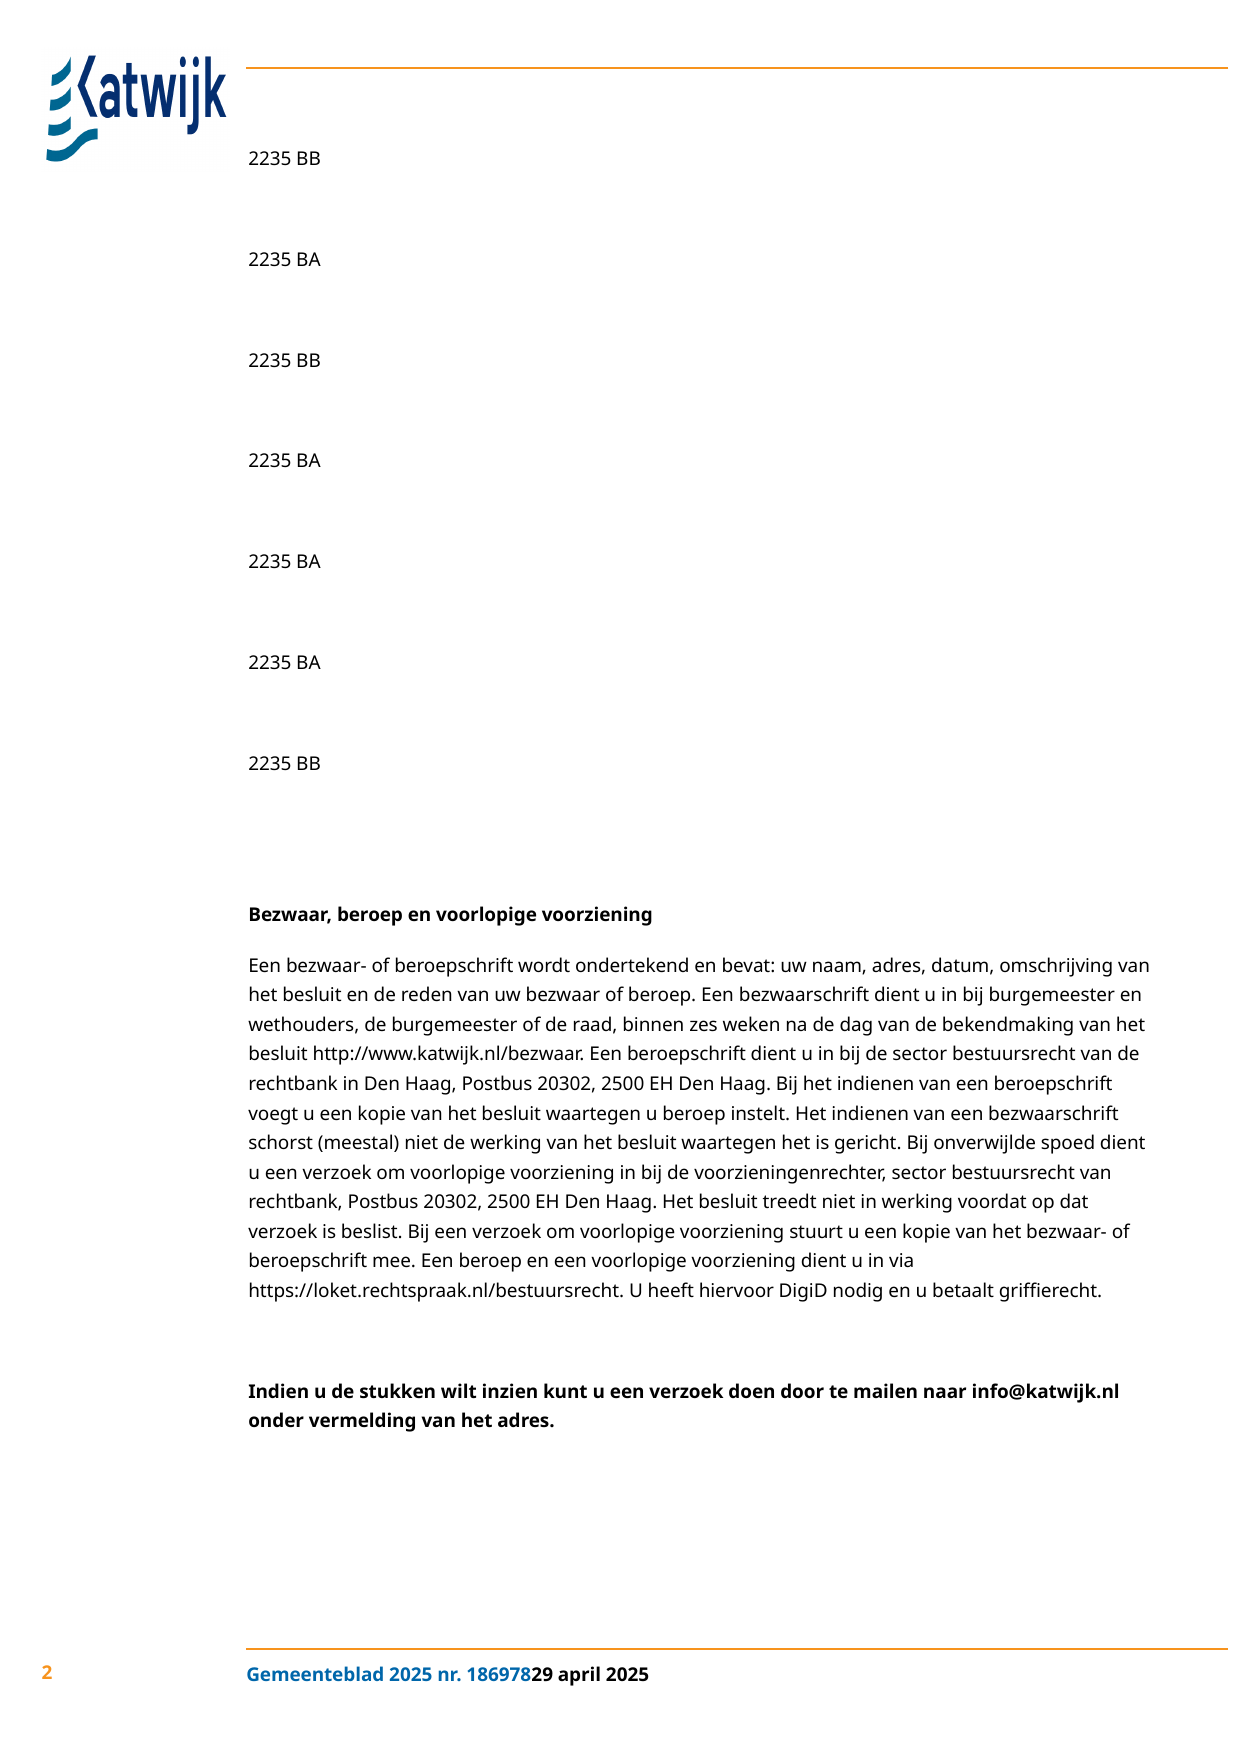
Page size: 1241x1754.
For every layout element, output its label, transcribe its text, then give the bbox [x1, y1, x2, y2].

text 2235 BA [248, 246, 1152, 272]
text 2235 BB [248, 347, 1152, 373]
text 2235 BA [248, 649, 1152, 675]
text 2235 BA [248, 448, 1152, 473]
text 2235 BB [248, 145, 1152, 171]
text Een bezwaar- of beroepschrift wordt ondertekend en bevat: uw naam, adres, datum, omschrijving van het besluit en de reden van uw bezwaar of beroep. Een bezwaarschrift dient u in bij burgemeester en wethouders, de burgemeester of de raad, binnen zes weken na de dag van de bekendmaking van het besluit http://www.katwijk.nl/bezwaar. Een beroepschrift dient u in bij de sector bestuursrecht van de rechtbank in Den Haag, Postbus 20302, 2500 EH Den Haag. Bij het indienen van een beroepschrift voegt u een kopie van het besluit waartegen u beroep instelt. Het indienen van een bezwaarschrift schorst (meestal) niet de werking van het besluit waartegen het is gericht. Bij onverwijlde spoed dient u een verzoek om voorlopige voorziening in bij de voorzieningenrechter, sector bestuursrecht van rechtbank, Postbus 20302, 2500 EH Den Haag. Het besluit treedt niet in werking voordat op dat verzoek is beslist. Bij een verzoek om voorlopige voorziening stuurt u een kopie van het bezwaar- of beroepschrift mee. Een beroep en een voorlopige voorziening dient u in via https://loket.rechtspraak.nl/bestuursrecht. U heeft hiervoor DigiD nodig en u betaalt griffierecht. [248, 952, 1152, 1303]
text Bezwaar, beroep en voorlopige voorziening [248, 901, 1152, 927]
picture [41, 47, 231, 172]
text Indien u de stukken wilt inzien kunt u een verzoek doen door te mailen naar info@katwijk.nl onder vermelding van het adres. [248, 1378, 1152, 1433]
text 2235 BB [248, 750, 1152, 776]
text 2235 BA [248, 548, 1152, 574]
